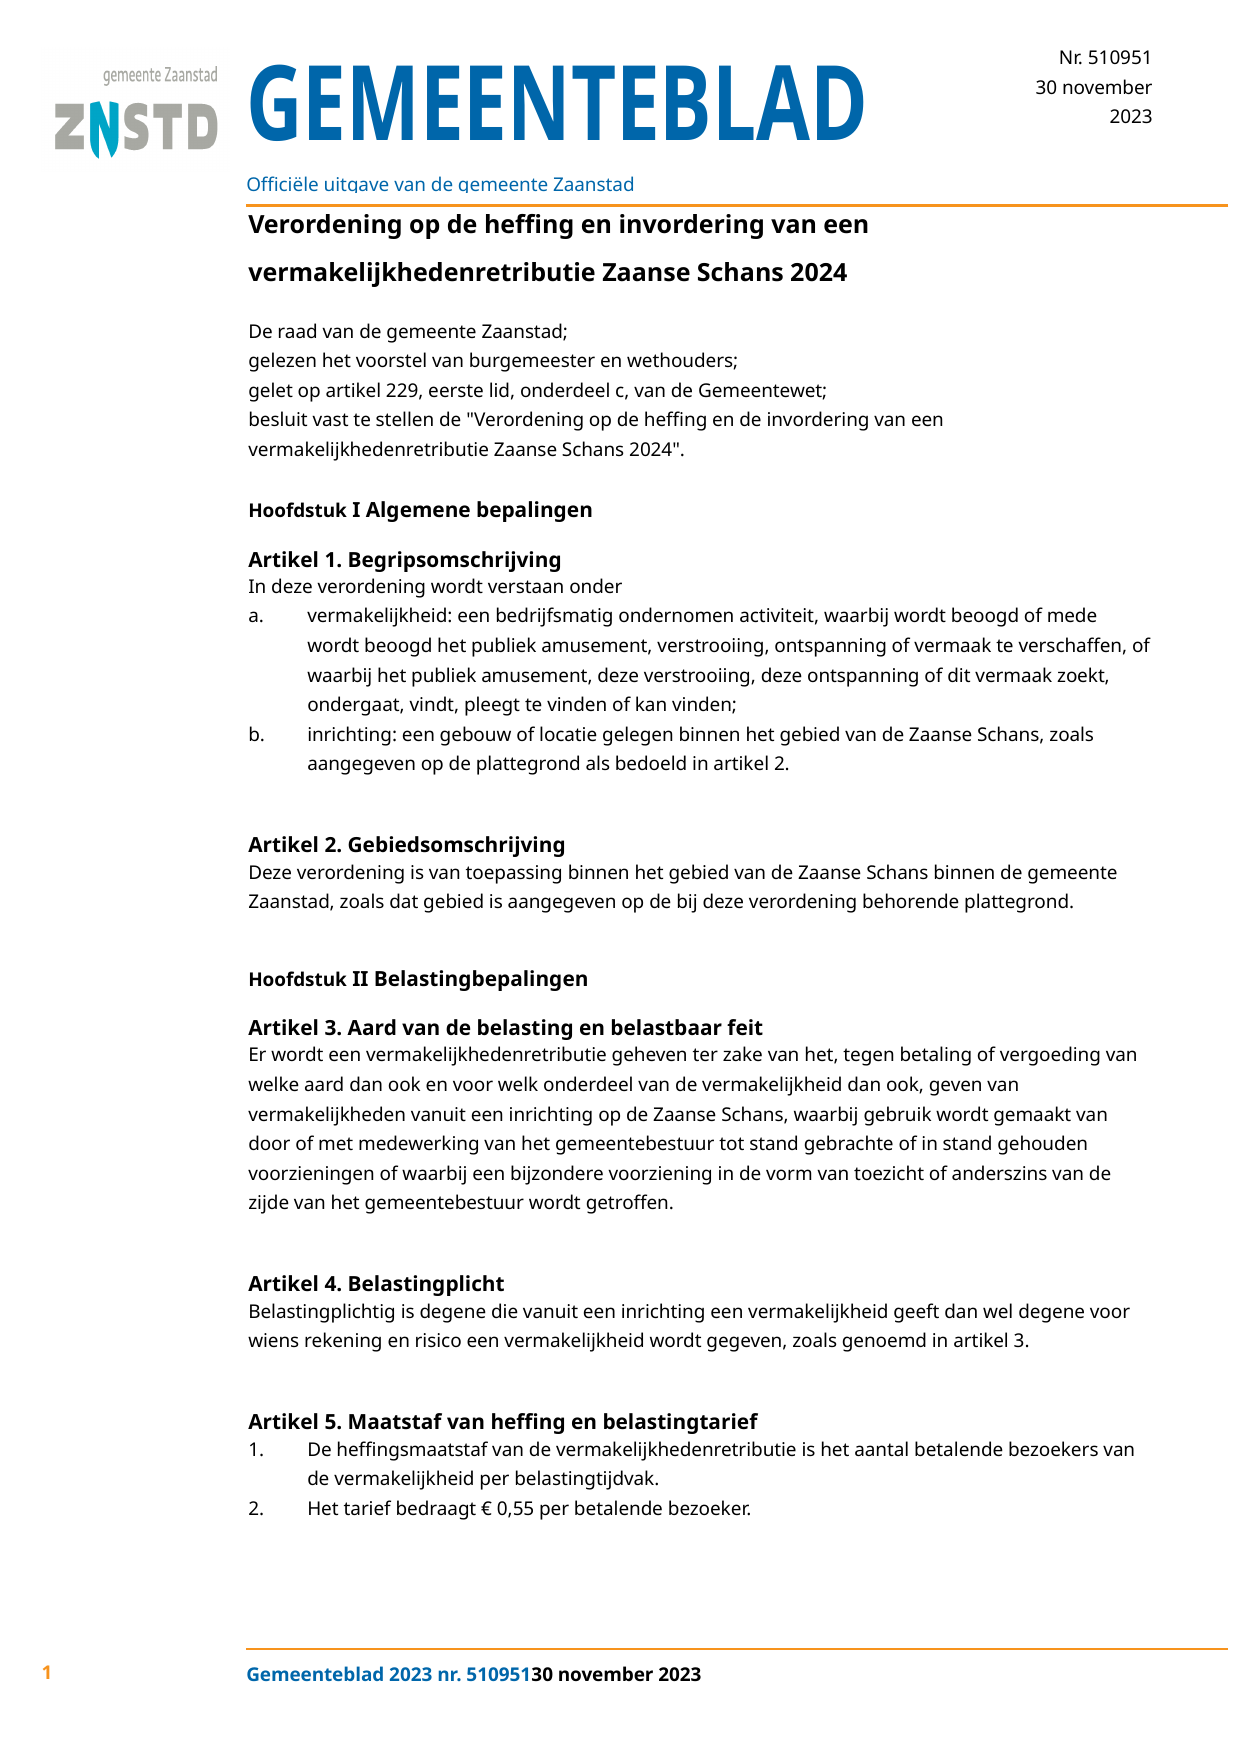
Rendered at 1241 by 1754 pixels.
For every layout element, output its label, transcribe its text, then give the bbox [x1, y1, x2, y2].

text gelezen het voorstel van burgemeester en wethouders; [248, 347, 1152, 373]
text Artikel 1. Begripsomschrijving [248, 545, 1152, 573]
text In deze verordening wordt verstaan onder [248, 573, 1152, 599]
list Het tarief bedraagt € 0,55 per betalende bezoeker. [248, 1495, 1152, 1521]
text Artikel 2. Gebiedsomschrijving [248, 831, 1152, 859]
text Artikel 5. Maatstaf van heffing en belastingtarief [248, 1407, 1152, 1436]
text gelet op artikel 229, eerste lid, onderdeel c, van de Gemeentewet; [248, 377, 1152, 403]
text besluit vast te stellen de "Verordening op de heffing en de invordering van een vermakelijkhedenretributie Zaanse Schans 2024". [248, 407, 1152, 462]
list vermakelijkheid: een bedrijfsmatig ondernomen activiteit, waarbij wordt beoogd of mede wordt beoogd het publiek amusement, verstrooiing, ontspanning of vermaak te verschaffen, of waarbij het publiek amusement, deze verstrooiing, deze ontspanning of dit vermaak zoekt, ondergaat, vindt, pleegt te vinden of kan vinden; [248, 603, 1152, 717]
text Hoofdstuk II Belastingbepalingen [248, 964, 1152, 992]
text Artikel 3. Aard van de belasting en belastbaar feit [248, 1013, 1152, 1042]
picture [41, 47, 231, 172]
text Artikel 4. Belastingplicht [248, 1269, 1152, 1298]
text Hoofdstuk I Algemene bepalingen [248, 495, 1152, 524]
text De raad van de gemeente Zaanstad; [248, 318, 1152, 344]
text Verordening op de heffing en invordering van een vermakelijkhedenretributie Zaanse Schans 2024 [248, 207, 1152, 288]
list De heffingsmaatstaf van de vermakelijkhedenretributie is het aantal betalende bezoekers van de vermakelijkheid per belastingtijdvak. [248, 1436, 1152, 1491]
list inrichting: een gebouw of locatie gelegen binnen het gebied van de Zaanse Schans, zoals aangegeven op de plattegrond als bedoeld in artikel 2. [248, 721, 1152, 776]
text Belastingplichtig is degene die vanuit een inrichting een vermakelijkheid geeft dan wel degene voor wiens rekening en risico een vermakelijkheid wordt gegeven, zoals genoemd in artikel 3. [248, 1298, 1152, 1353]
text Er wordt een vermakelijkhedenretributie geheven ter zake van het, tegen betaling of vergoeding van welke aard dan ook en voor welk onderdeel van de vermakelijkheid dan ook, geven van vermakelijkheden vanuit een inrichting op de Zaanse Schans, waarbij gebruik wordt gemaakt van door of met medewerking van het gemeentebestuur tot stand gebrachte of in stand gehouden voorzieningen of waarbij een bijzondere voorziening in de vorm van toezicht of anderszins van de zijde van het gemeentebestuur wordt getroffen. [248, 1042, 1152, 1215]
text Deze verordening is van toepassing binnen het gebied van de Zaanse Schans binnen de gemeente Zaanstad, zoals dat gebied is aangegeven op de bij deze verordening behorende plattegrond. [248, 859, 1152, 914]
